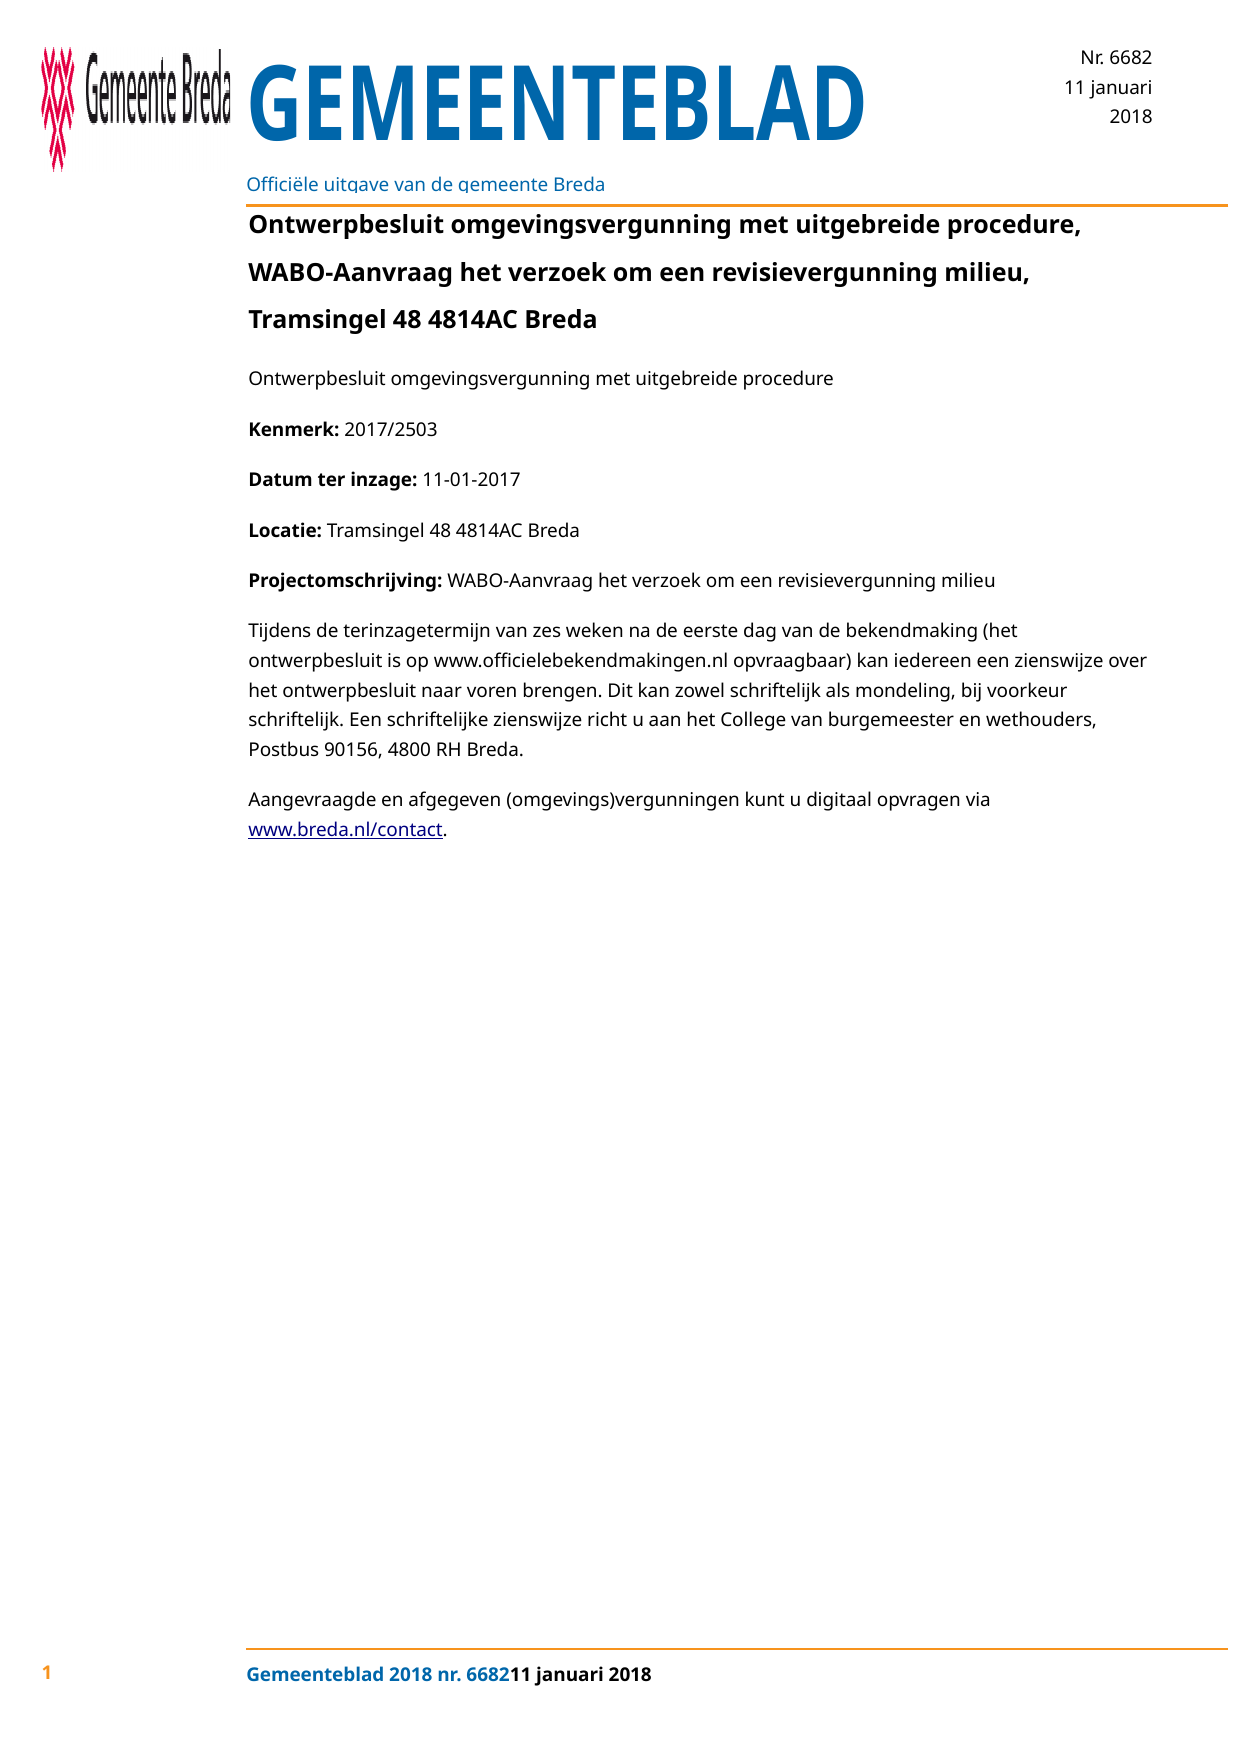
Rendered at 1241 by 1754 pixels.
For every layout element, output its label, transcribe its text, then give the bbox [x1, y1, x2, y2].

text Ontwerpbesluit omgevingsvergunning met uitgebreide procedure [248, 366, 1152, 391]
text Kenmerk: 2017/2503 [248, 416, 1152, 442]
picture [41, 47, 231, 172]
text Datum ter inzage: 11-01-2017 [248, 466, 1152, 492]
text Ontwerpbesluit omgevingsvergunning met uitgebreide procedure, WABO-Aanvraag het verzoek om een revisievergunning milieu, Tramsingel 48 4814AC Breda [248, 207, 1152, 336]
text Locatie: Tramsingel 48 4814AC Breda [248, 517, 1152, 542]
text Aangevraagde en afgegeven (omgevings)vergunningen kunt u digitaal opvragen via www.breda.nl/contact. [248, 786, 1152, 842]
text Projectomschrijving: WABO-Aanvraag het verzoek om een revisievergunning milieu [248, 567, 1152, 593]
text Tijdens de terinzagetermijn van zes weken na de eerste dag van de bekendmaking (het ontwerpbesluit is op www.officielebekendmakingen.nl opvraagbaar) kan iedereen een zienswijze over het ontwerpbesluit naar voren brengen. Dit kan zowel schriftelijk als mondeling, bij voorkeur schriftelijk. Een schriftelijke zienswijze richt u aan het College van burgemeester en wethouders, Postbus 90156, 4800 RH Breda. [248, 618, 1152, 762]
